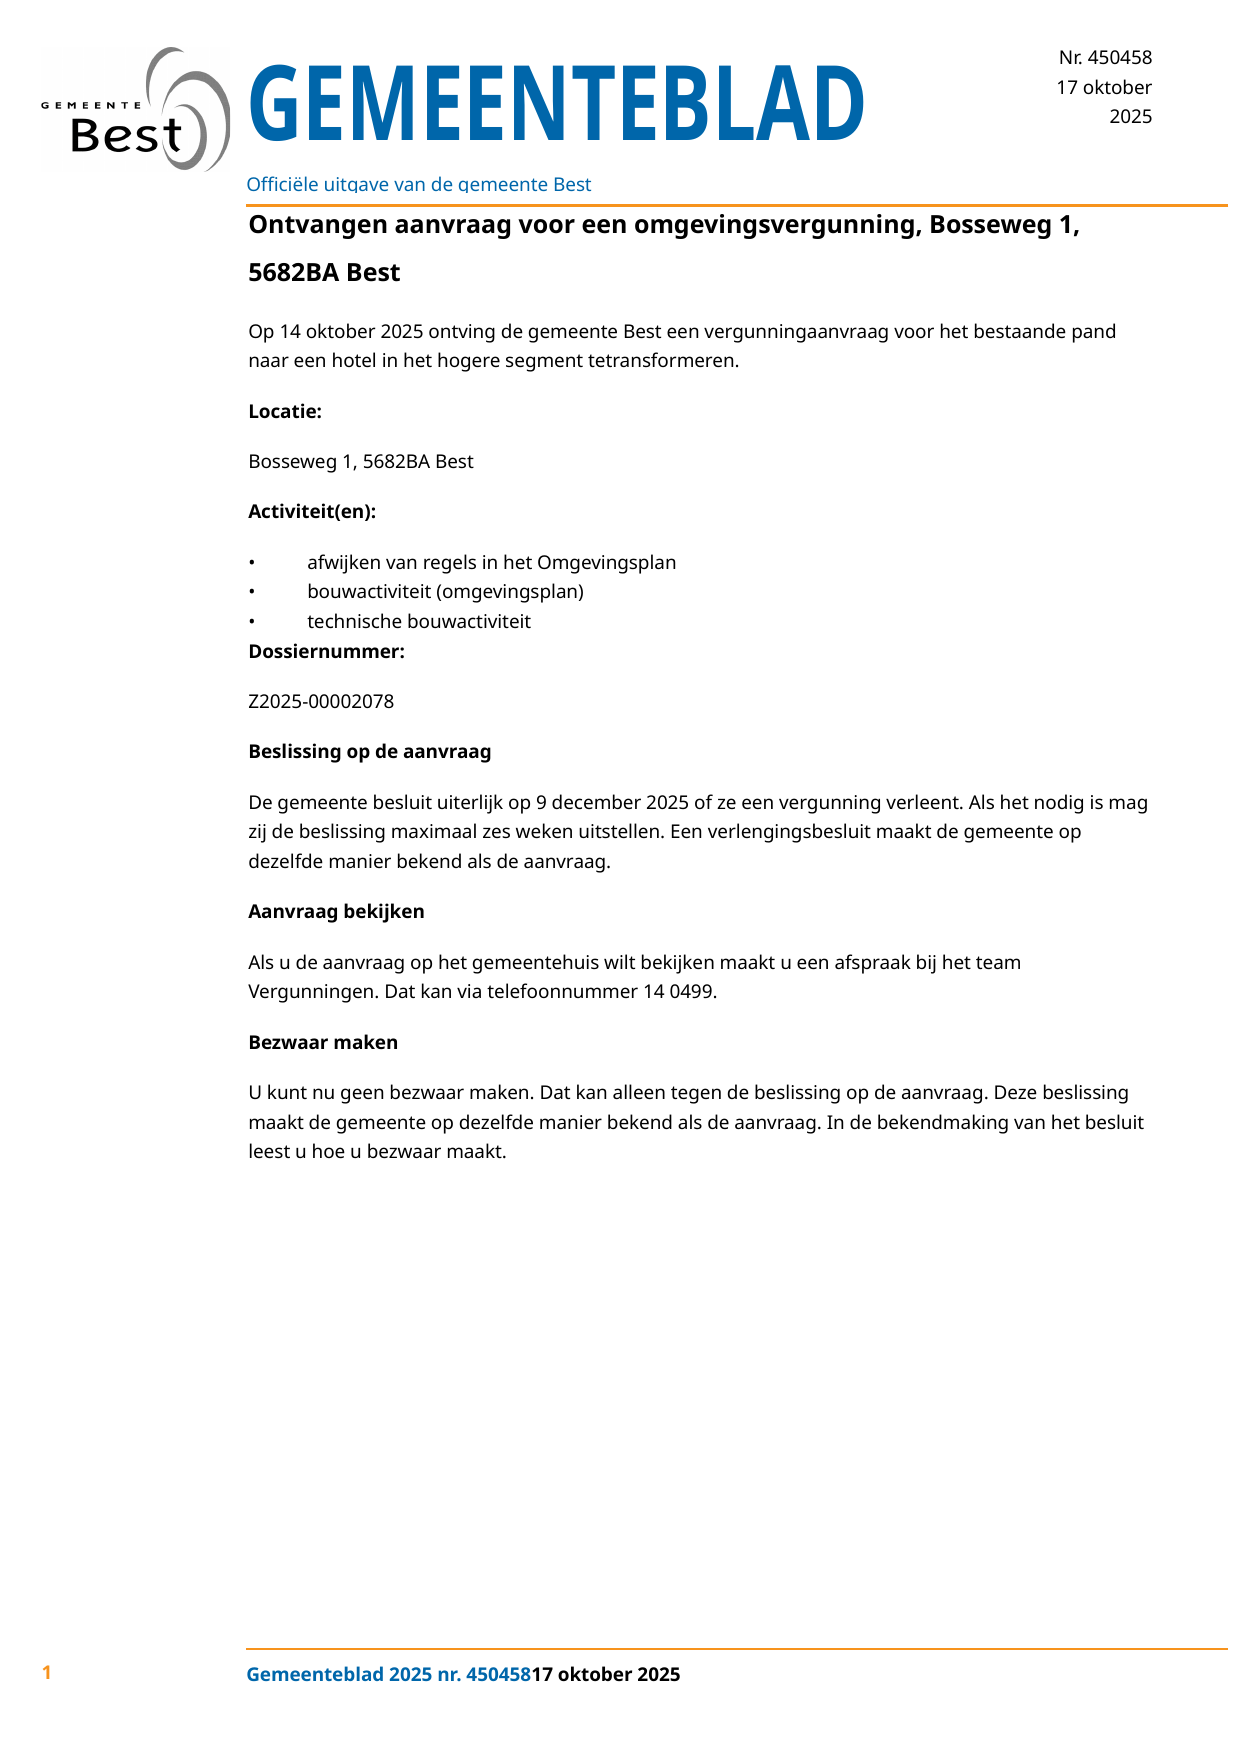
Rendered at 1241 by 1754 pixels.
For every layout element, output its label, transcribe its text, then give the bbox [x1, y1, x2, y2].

text Bezwaar maken [248, 1029, 1152, 1055]
text Op 14 oktober 2025 ontving de gemeente Best een vergunningaanvraag voor het bestaande pand naar een hotel in het hogere segment tetransformeren. [248, 318, 1152, 373]
text Locatie: [248, 398, 1152, 424]
text Beslissing op de aanvraag [248, 739, 1152, 764]
list afwijken van regels in het Omgevingsplan [248, 549, 1152, 575]
text Dossiernummer: [248, 638, 1152, 664]
picture [41, 47, 231, 172]
text Aanvraag bekijken [248, 899, 1152, 924]
text Activiteit(en): [248, 499, 1152, 524]
text Als u de aanvraag op het gemeentehuis wilt bekijken maakt u een afspraak bij het team Vergunningen. Dat kan via telefoonnummer 14 0499. [248, 949, 1152, 1004]
list bouwactiviteit (omgevingsplan) [248, 579, 1152, 604]
text Bosseweg 1, 5682BA Best [248, 448, 1152, 474]
text De gemeente besluit uiterlijk op 9 december 2025 of ze een vergunning verleent. Als het nodig is mag zij de beslissing maximaal zes weken uitstellen. Een verlengingsbesluit maakt de gemeente op dezelfde manier bekend als de aanvraag. [248, 789, 1152, 874]
text U kunt nu geen bezwaar maken. Dat kan alleen tegen de beslissing op de aanvraag. Deze beslissing maakt de gemeente op dezelfde manier bekend als de aanvraag. In de bekendmaking van het besluit leest u hoe u bezwaar maakt. [248, 1079, 1152, 1164]
list technische bouwactiviteit [248, 608, 1152, 634]
text Z2025-00002078 [248, 688, 1152, 714]
text Ontvangen aanvraag voor een omgevingsvergunning, Bosseweg 1, 5682BA Best [248, 207, 1152, 288]
